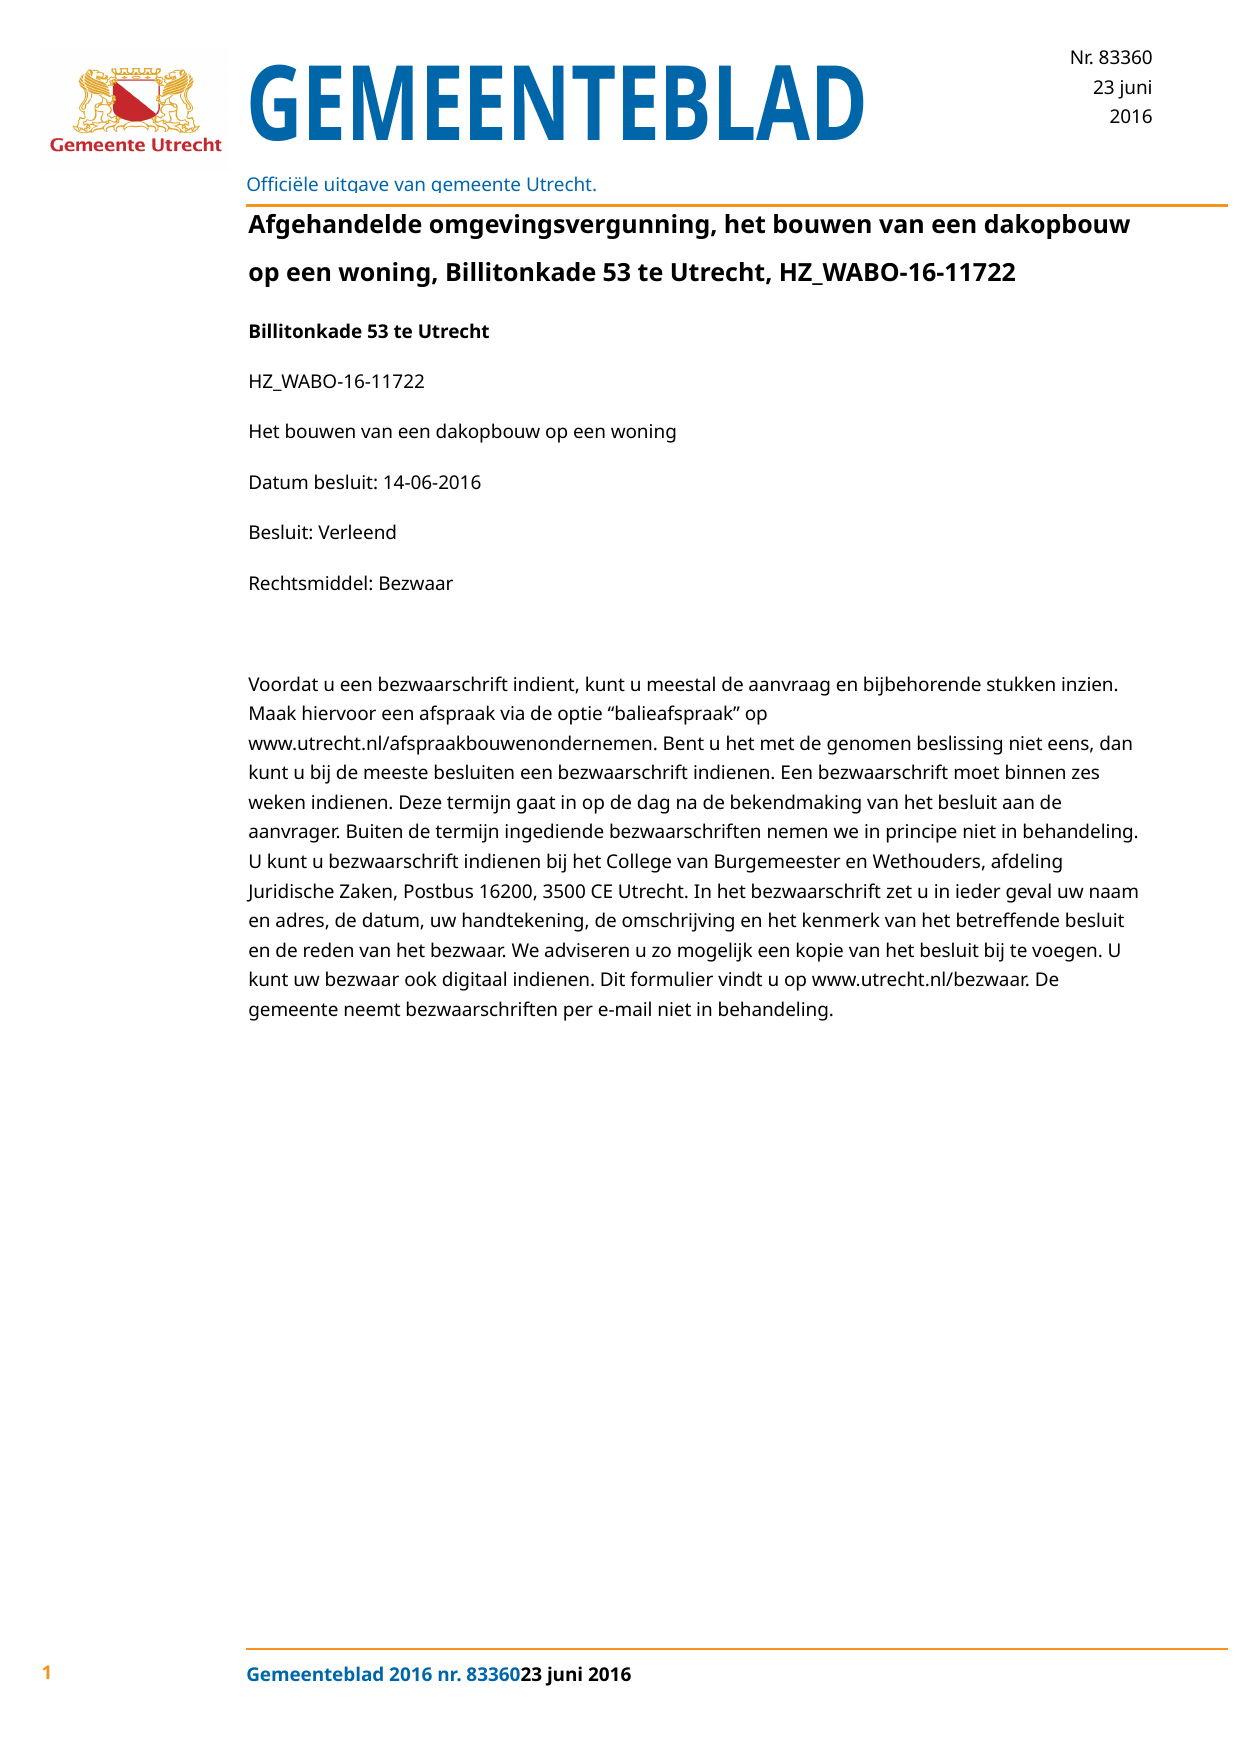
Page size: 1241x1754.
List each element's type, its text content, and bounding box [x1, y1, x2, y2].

text Het bouwen van een dakopbouw op een woning [248, 419, 1152, 444]
text Rechtsmiddel: Bezwaar [248, 570, 1152, 596]
text Billitonkade 53 te Utrecht [248, 318, 1152, 344]
text Datum besluit: 14-06-2016 [248, 469, 1152, 495]
text Afgehandelde omgevingsvergunning, het bouwen van een dakopbouw op een woning, Billitonkade 53 te Utrecht, HZ_WABO-16-11722 [248, 207, 1152, 288]
picture [41, 47, 231, 172]
text HZ_WABO-16-11722 [248, 368, 1152, 394]
text Voordat u een bezwaarschrift indient, kunt u meestal de aanvraag en bijbehorende stukken inzien. Maak hiervoor een afspraak via de optie “balieafspraak” op www.utrecht.nl/afspraakbouwenondernemen. Bent u het met de genomen beslissing niet eens, dan kunt u bij de meeste besluiten een bezwaarschrift indienen. Een bezwaarschrift moet binnen zes weken indienen. Deze termijn gaat in op de dag na de bekendmaking van het besluit aan de aanvrager. Buiten de termijn ingediende bezwaarschriften nemen we in principe niet in behandeling. U kunt u bezwaarschrift indienen bij het College van Burgemeester en Wethouders, afdeling Juridische Zaken, Postbus 16200, 3500 CE Utrecht. In het bezwaarschrift zet u in ieder geval uw naam en adres, de datum, uw handtekening, de omschrijving en het kenmerk van het betreffende besluit en de reden van het bezwaar. We adviseren u zo mogelijk een kopie van het besluit bij te voegen. U kunt uw bezwaar ook digitaal indienen. Dit formulier vindt u op www.utrecht.nl/bezwaar. De gemeente neemt bezwaarschriften per e-mail niet in behandeling. [248, 671, 1152, 1022]
text Besluit: Verleend [248, 519, 1152, 545]
